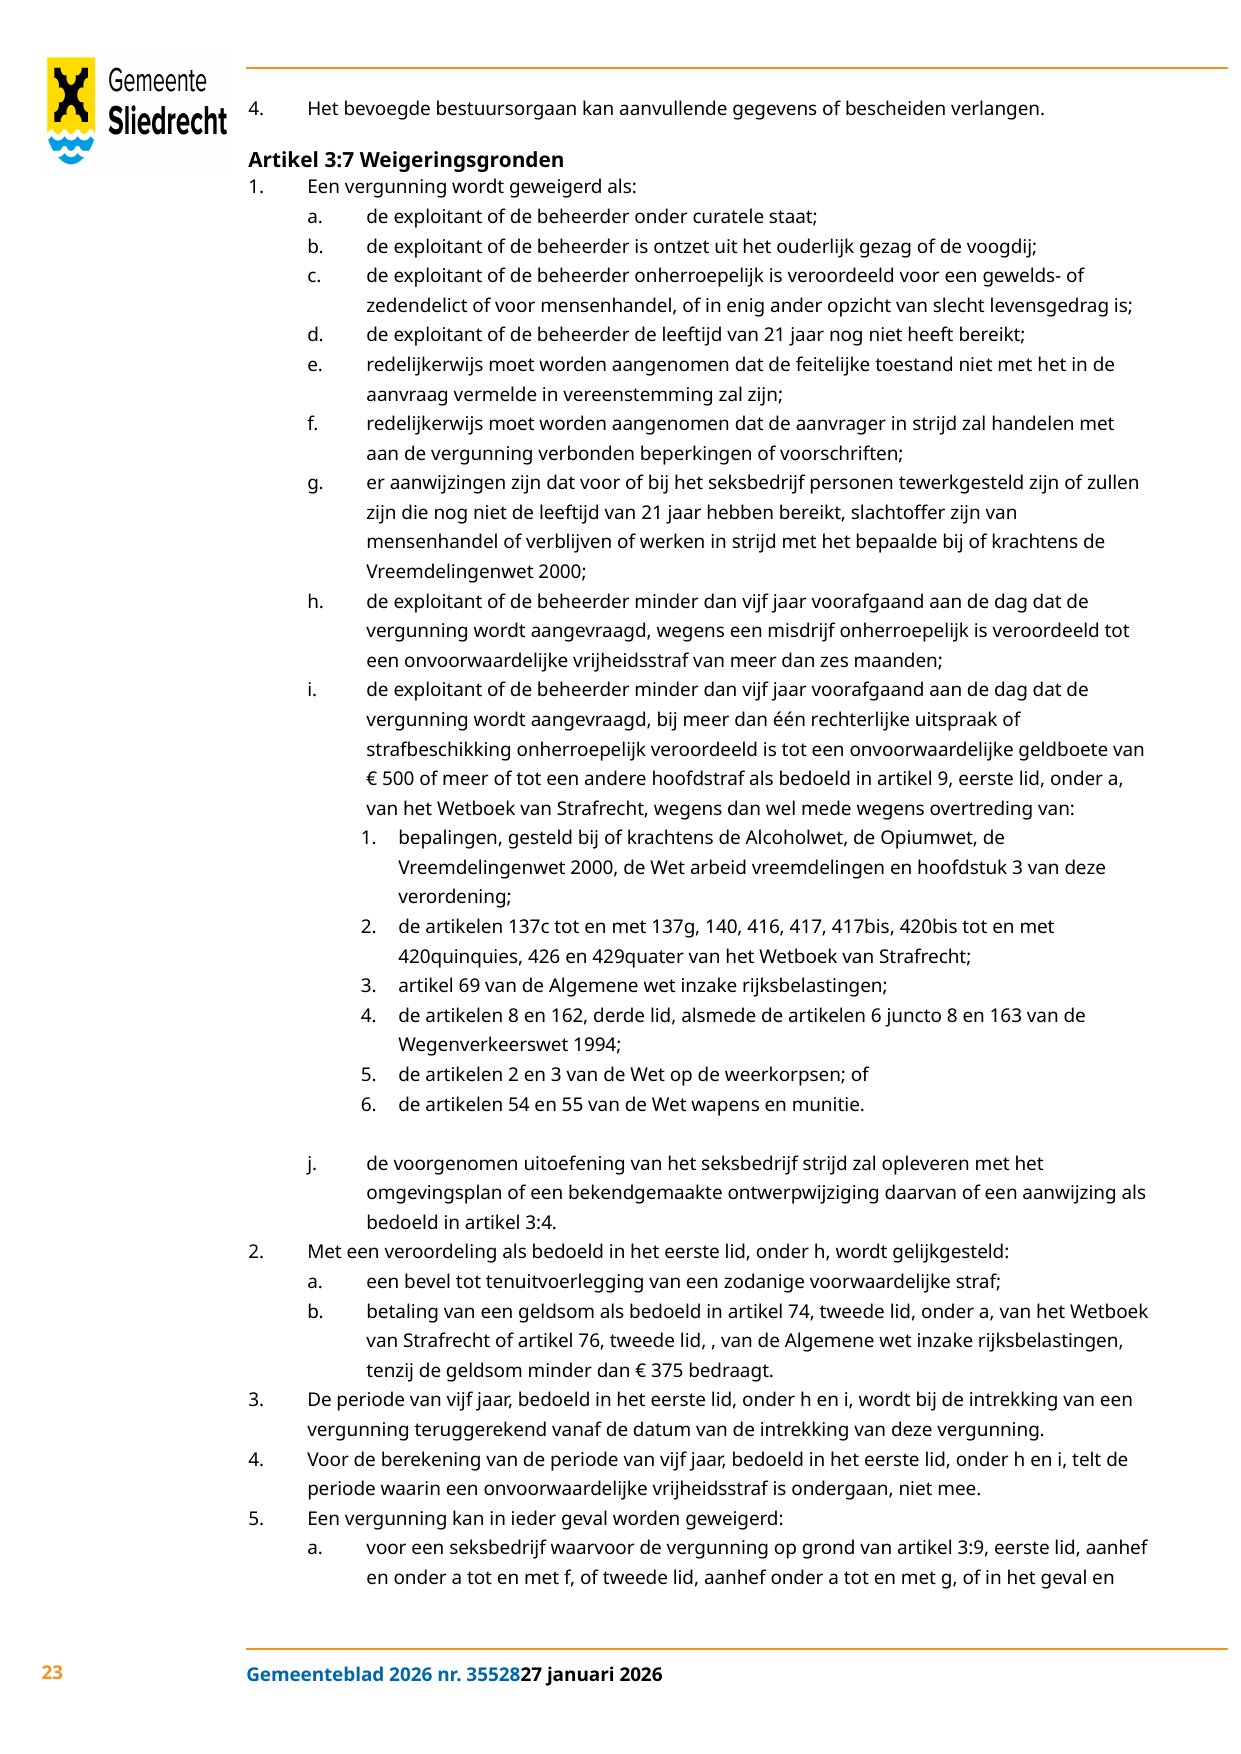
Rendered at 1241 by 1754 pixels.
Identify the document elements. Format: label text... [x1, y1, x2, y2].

list redelijkerwijs moet worden aangenomen dat de feitelijke toestand niet met het in de aanvraag vermelde in vereenstemming zal zijn; [307, 351, 1152, 406]
list er aanwijzingen zijn dat voor of bij het seksbedrijf personen tewerkgesteld zijn of zullen zijn die nog niet de leeftijd van 21 jaar hebben bereikt, slachtoffer zijn van mensenhandel of verblijven of werken in strijd met het bepaalde bij of krachtens de Vreemdelingenwet 2000; [307, 469, 1152, 584]
list de exploitant of de beheerder de leeftijd van 21 jaar nog niet heeft bereikt; [307, 322, 1152, 347]
list voor een seksbedrijf waarvoor de vergunning op grond van artikel 3:9, eerste lid, aanhef en onder a tot en met f, of tweede lid, aanhef onder a tot en met g, of in het geval en [307, 1534, 1152, 1590]
list Voor de berekening van de periode van vijf jaar, bedoeld in het eerste lid, onder h en i, telt de periode waarin een onvoorwaardelijke vrijheidsstraf is ondergaan, niet mee. [248, 1446, 1152, 1501]
list de exploitant of de beheerder onder curatele staat; [307, 203, 1152, 229]
list de exploitant of de beheerder minder dan vijf jaar voorafgaand aan de dag dat de vergunning wordt aangevraagd, wegens een misdrijf onherroepelijk is veroordeeld tot een onvoorwaardelijke vrijheidsstraf van meer dan zes maanden; [307, 588, 1152, 673]
list de exploitant of de beheerder minder dan vijf jaar voorafgaand aan de dag dat de vergunning wordt aangevraagd, bij meer dan één rechterlijke uitspraak of strafbeschikking onherroepelijk veroordeeld is tot een onvoorwaardelijke geldboete van € 500 of meer of tot een andere hoofdstraf als bedoeld in artikel 9, eerste lid, onder a, van het Wetboek van Strafrecht, wegens dan wel mede wegens overtreding van: [307, 677, 1152, 821]
list Het bevoegde bestuursorgaan kan aanvullende gegevens of bescheiden verlangen. [248, 95, 1152, 121]
picture [41, 47, 231, 172]
list bepalingen, gesteld bij of krachtens de Alcoholwet, de Opiumwet, de Vreemdelingenwet 2000, de Wet arbeid vreemdelingen en hoofdstuk 3 van deze verordening; [361, 824, 1152, 909]
list De periode van vijf jaar, bedoeld in het eerste lid, onder h en i, wordt bij de intrekking van een vergunning teruggerekend vanaf de datum van de intrekking van deze vergunning. [248, 1387, 1152, 1442]
list de artikelen 2 en 3 van de Wet op de weerkorpsen; of [361, 1061, 1152, 1087]
list de exploitant of de beheerder is ontzet uit het ouderlijk gezag of de voogdij; [307, 233, 1152, 258]
list Een vergunning wordt geweigerd als: [248, 174, 1152, 199]
list de artikelen 54 en 55 van de Wet wapens en munitie. [361, 1091, 1152, 1116]
list de exploitant of de beheerder onherroepelijk is veroordeeld voor een gewelds- of zedendelict of voor mensenhandel, of in enig ander opzicht van slecht levensgedrag is; [307, 262, 1152, 318]
list de artikelen 8 en 162, derde lid, alsmede de artikelen 6 juncto 8 en 163 van de Wegenverkeerswet 1994; [361, 1002, 1152, 1057]
list de artikelen 137c tot en met 137g, 140, 416, 417, 417bis, 420bis tot en met 420quinquies, 426 en 429quater van het Wetboek van Strafrecht; [361, 913, 1152, 968]
list Met een veroordeling als bedoeld in het eerste lid, onder h, wordt gelijkgesteld: [248, 1239, 1152, 1264]
text Artikel 3:7 Weigeringsgronden [248, 145, 1152, 174]
list Een vergunning kan in ieder geval worden geweigerd: [248, 1505, 1152, 1531]
list artikel 69 van de Algemene wet inzake rijksbelastingen; [361, 972, 1152, 998]
list de voorgenomen uitoefening van het seksbedrijf strijd zal opleveren met het omgevingsplan of een bekendgemaakte ontwerpwijziging daarvan of een aanwijzing als bedoeld in artikel 3:4. [307, 1150, 1152, 1235]
list een bevel tot tenuitvoerlegging van een zodanige voorwaardelijke straf; [307, 1268, 1152, 1294]
list redelijkerwijs moet worden aangenomen dat de aanvrager in strijd zal handelen met aan de vergunning verbonden beperkingen of voorschriften; [307, 410, 1152, 466]
list betaling van een geldsom als bedoeld in artikel 74, tweede lid, onder a, van het Wetboek van Strafrecht of artikel 76, tweede lid, , van de Algemene wet inzake rijksbelastingen, tenzij de geldsom minder dan € 375 bedraagt. [307, 1298, 1152, 1383]
